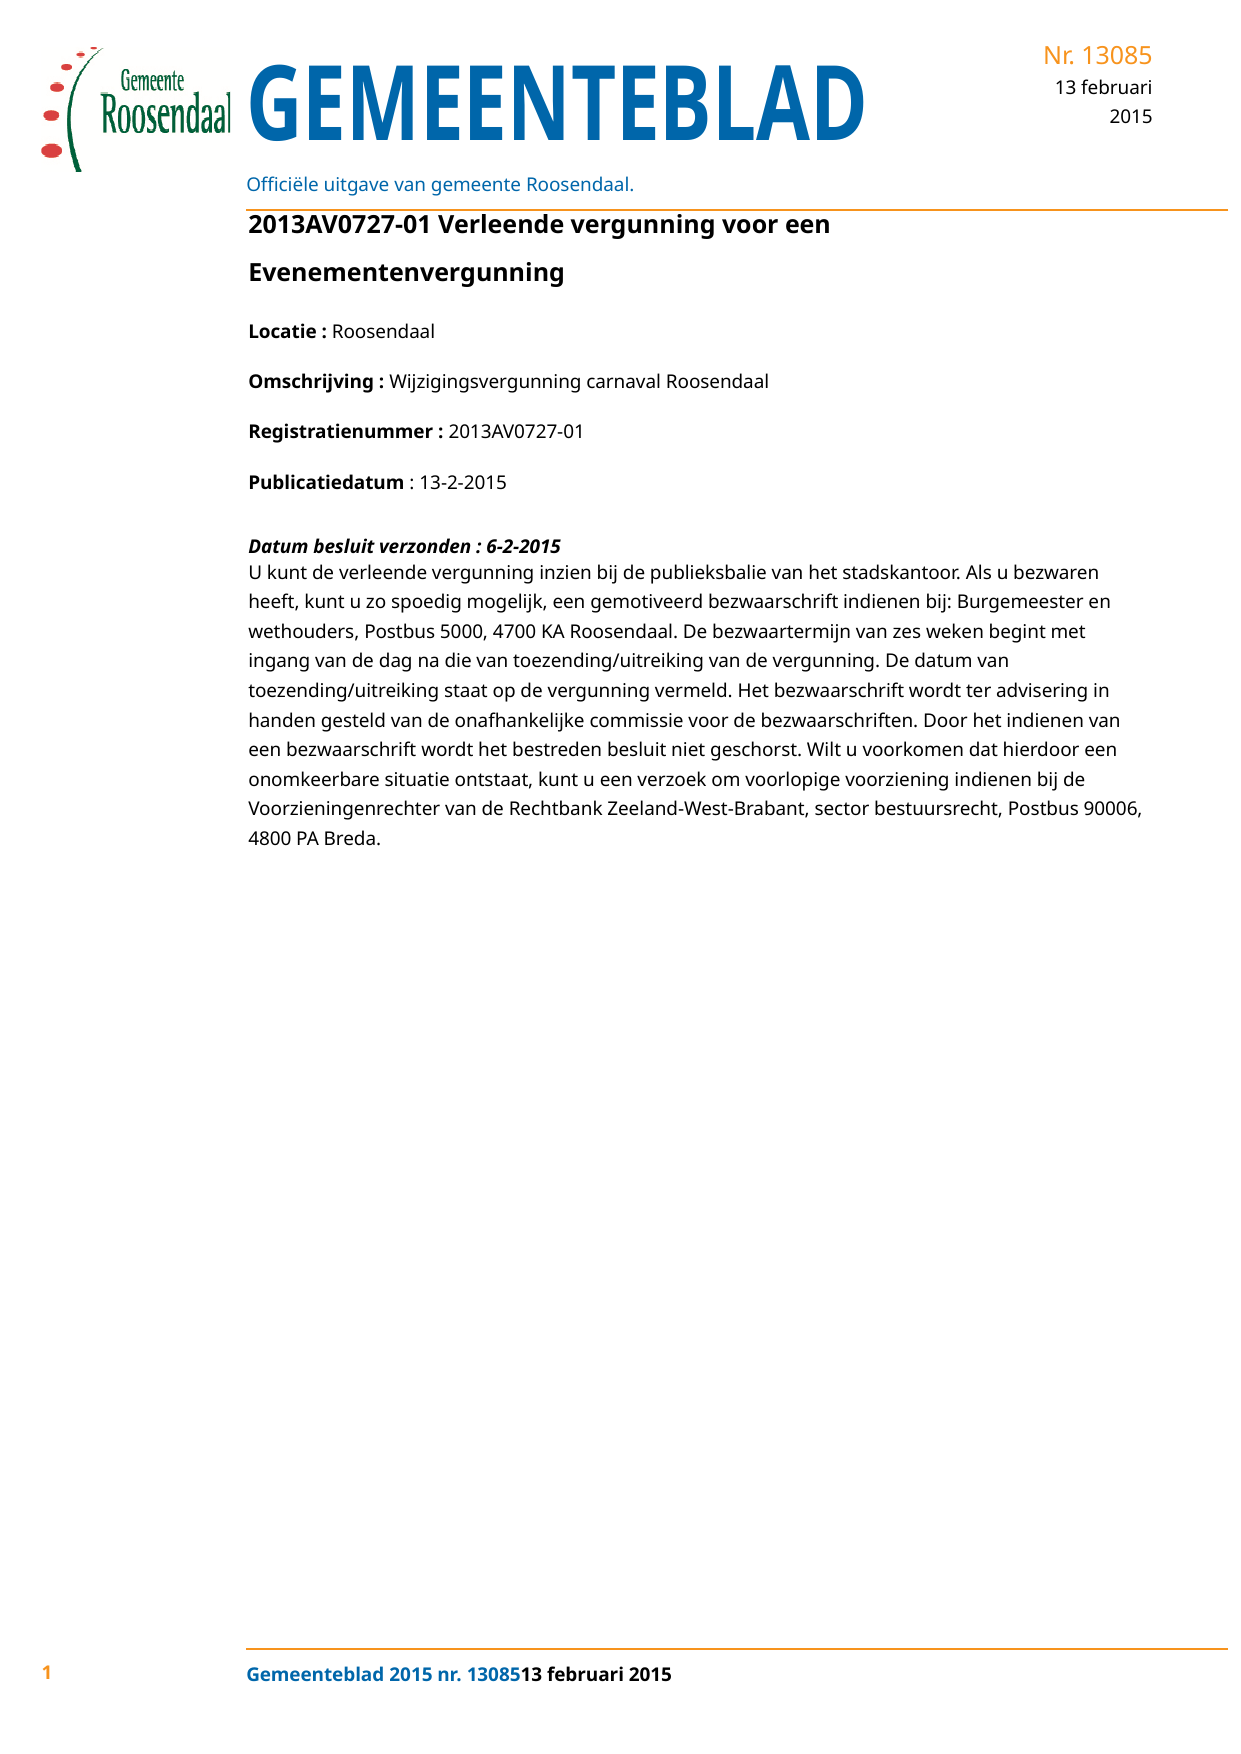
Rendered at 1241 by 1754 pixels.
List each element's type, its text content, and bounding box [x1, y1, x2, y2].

text Omschrijving : Wijzigingsvergunning carnaval Roosendaal [248, 368, 1152, 394]
text Publicatiedatum : 13-2-2015 [248, 469, 1152, 495]
text 2013AV0727-01 Verleende vergunning voor een Evenementenvergunning [248, 211, 1152, 288]
text Datum besluit verzonden : 6-2-2015 [248, 533, 1152, 559]
text Locatie : Roosendaal [248, 318, 1152, 344]
text Registratienummer : 2013AV0727-01 [248, 419, 1152, 444]
picture [41, 47, 231, 172]
text U kunt de verleende vergunning inzien bij de publieksbalie van het stadskantoor. Als u bezwaren heeft, kunt u zo spoedig mogelijk, een gemotiveerd bezwaarschrift indienen bij: Burgemeester en wethouders, Postbus 5000, 4700 KA Roosendaal. De bezwaartermijn van zes weken begint met ingang van de dag na die van toezending/uitreiking van de vergunning. De datum van toezending/uitreiking staat op de vergunning vermeld. Het bezwaarschrift wordt ter advisering in handen gesteld van de onafhankelijke commissie voor de bezwaarschriften. Door het indienen van een bezwaarschrift wordt het bestreden besluit niet geschorst. Wilt u voorkomen dat hierdoor een onomkeerbare situatie ontstaat, kunt u een verzoek om voorlopige voorziening indienen bij de Voorzieningenrechter van de Rechtbank Zeeland-West-Brabant, sector bestuursrecht, Postbus 90006, 4800 PA Breda. [248, 559, 1152, 851]
